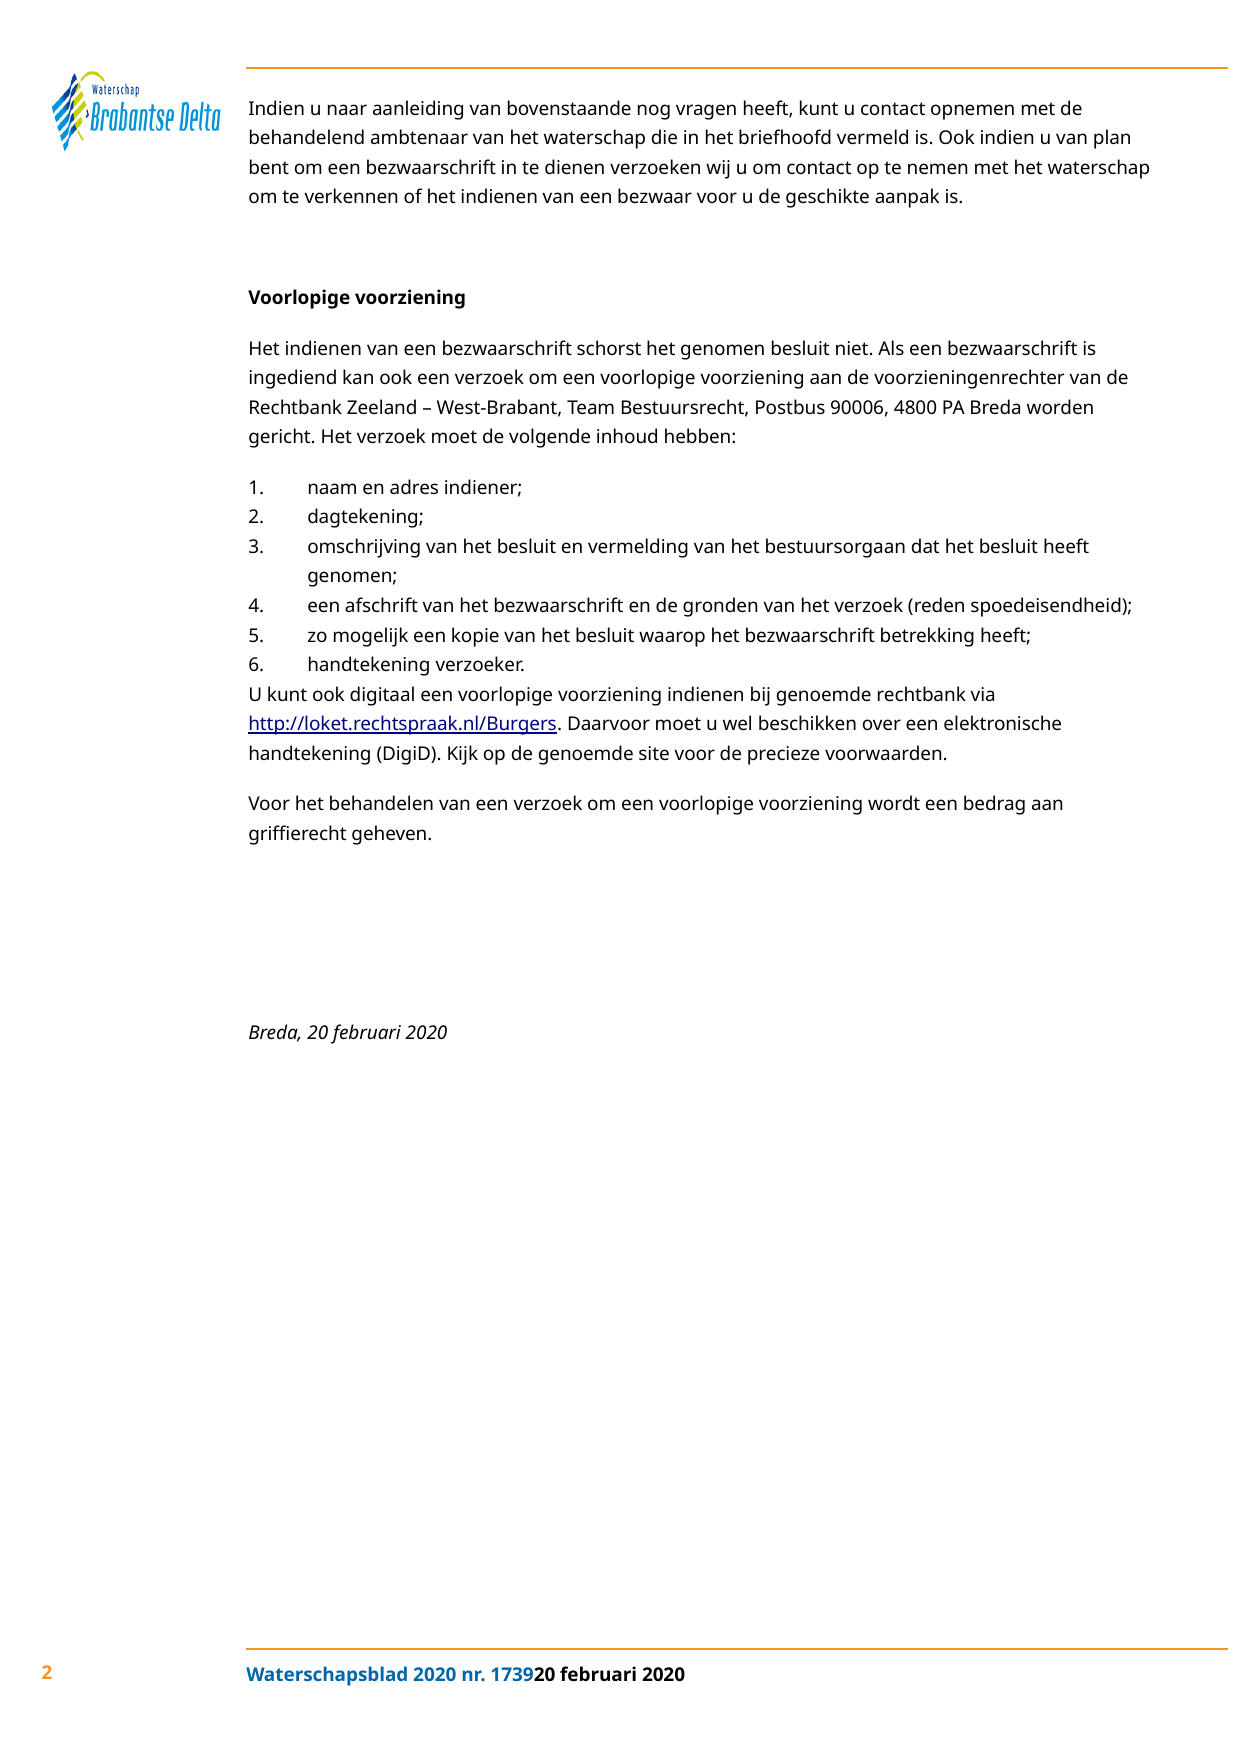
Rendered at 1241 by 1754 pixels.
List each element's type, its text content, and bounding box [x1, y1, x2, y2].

text Voorlopige voorziening [248, 284, 1152, 310]
list zo mogelijk een kopie van het besluit waarop het bezwaarschrift betrekking heeft; [248, 622, 1152, 648]
list een afschrift van het bezwaarschrift en de gronden van het verzoek (reden spoedeisendheid); [248, 592, 1152, 618]
list naam en adres indiener; [248, 474, 1152, 500]
list dagtekening; [248, 503, 1152, 529]
list omschrijving van het besluit en vermelding van het bestuursorgaan dat het besluit heeft genomen; [248, 533, 1152, 588]
text Het indienen van een bezwaarschrift schorst het genomen besluit niet. Als een bezwaarschrift is ingediend kan ook een verzoek om een voorlopige voorziening aan de voorzieningenrechter van de Rechtbank Zeeland – West-Brabant, Team Bestuursrecht, Postbus 90006, 4800 PA Breda worden gericht. Het verzoek moet de volgende inhoud hebben: [248, 335, 1152, 449]
list handtekening verzoeker. [248, 651, 1152, 677]
picture [41, 47, 231, 172]
text Breda, 20 februari 2020 [248, 1019, 1152, 1045]
text U kunt ook digitaal een voorlopige voorziening indienen bij genoemde rechtbank via http://loket.rechtspraak.nl/Burgers. Daarvoor moet u wel beschikken over een elektronische handtekening (DigiD). Kijk op de genoemde site voor de precieze voorwaarden. [248, 681, 1152, 766]
text Voor het behandelen van een verzoek om een voorlopige voorziening wordt een bedrag aan griffierecht geheven. [248, 791, 1152, 846]
text Indien u naar aanleiding van bovenstaande nog vragen heeft, kunt u contact opnemen met de behandelend ambtenaar van het waterschap die in het briefhoofd vermeld is. Ook indien u van plan bent om een bezwaarschrift in te dienen verzoeken wij u om contact op te nemen met het waterschap om te verkennen of het indienen van een bezwaar voor u de geschikte aanpak is. [248, 95, 1152, 209]
